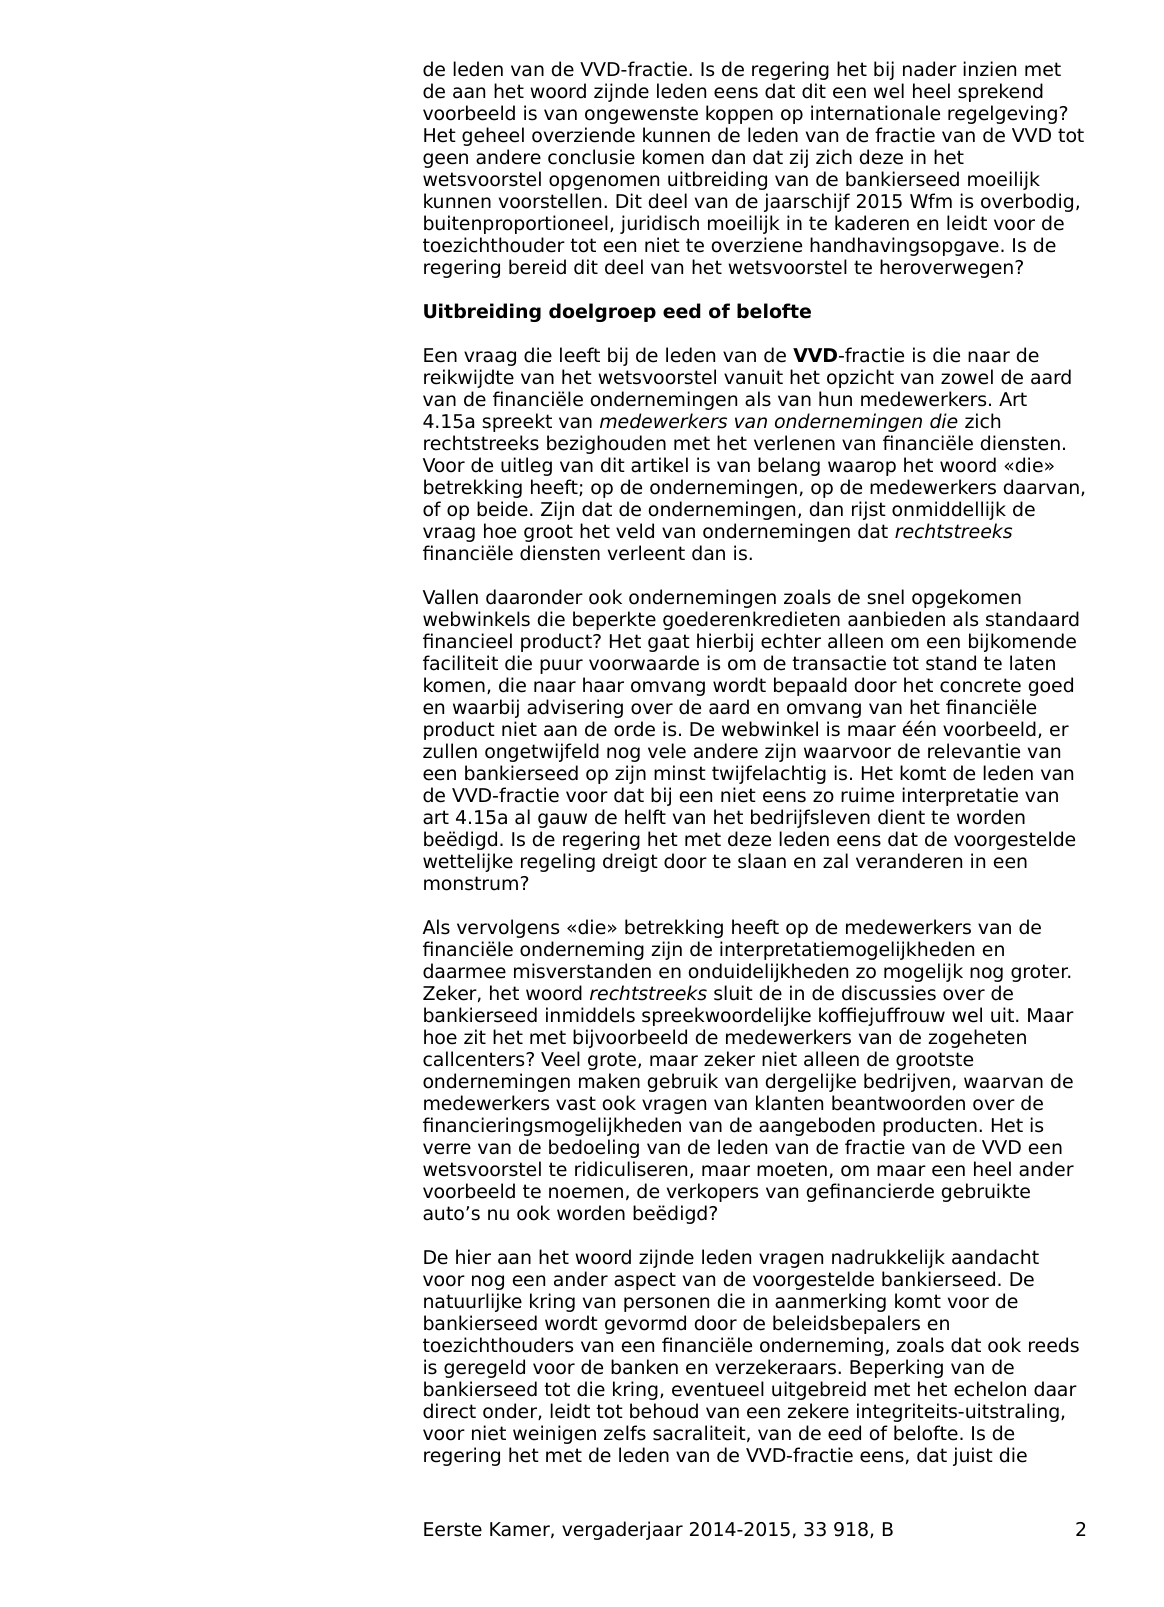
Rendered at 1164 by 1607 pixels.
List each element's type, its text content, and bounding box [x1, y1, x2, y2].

text de leden van de VVD-fractie. Is de regering het bij nader inzien met de aan het woord zijnde leden eens dat dit een wel heel sprekend voorbeeld is van ongewenste koppen op internationale regelgeving? [422, 59, 1087, 125]
text Als vervolgens «die» betrekking heeft op de medewerkers van de financiële onderneming zijn de interpretatiemogelijkheden en daarmee misverstanden en onduidelijkheden zo mogelijk nog groter. Zeker, het woord rechtstreeks sluit de in de discussies over de bankierseed inmiddels spreekwoordelijke koffiejuffrouw wel uit. Maar hoe zit het met bijvoorbeeld de medewerkers van de zogeheten callcenters? Veel grote, maar zeker niet alleen de grootste ondernemingen maken gebruik van dergelijke bedrijven, waarvan de medewerkers vast ook vragen van klanten beantwoorden over de financieringsmogelijkheden van de aangeboden producten. Het is verre van de bedoeling van de leden van de fractie van de VVD een wetsvoorstel te ridiculiseren, maar moeten, om maar een heel ander voorbeeld te noemen, de verkopers van gefinancierde gebruikte auto’s nu ook worden beëdigd? [422, 917, 1087, 1225]
text De hier aan het woord zijnde leden vragen nadrukkelijk aandacht voor nog een ander aspect van de voorgestelde bankierseed. De natuurlijke kring van personen die in aanmerking komt voor de bankierseed wordt gevormd door de beleidsbepalers en toezichthouders van een financiële onderneming, zoals dat ook reeds is geregeld voor de banken en verzekeraars. Beperking van de bankierseed tot die kring, eventueel uitgebreid met het echelon daar direct onder, leidt tot behoud van een zekere integriteits-uitstraling, voor niet weinigen zelfs sacraliteit, van de eed of belofte. Is de regering het met de leden van de VVD-fractie eens, dat juist die [422, 1247, 1087, 1467]
subtitle Uitbreiding doelgroep eed of belofte [422, 301, 1087, 323]
text Het geheel overziende kunnen de leden van de fractie van de VVD tot geen andere conclusie komen dan dat zij zich deze in het wetsvoorstel opgenomen uitbreiding van de bankierseed moeilijk kunnen voorstellen. Dit deel van de jaarschijf 2015 Wfm is overbodig, buitenproportioneel, juridisch moeilijk in te kaderen en leidt voor de toezichthouder tot een niet te overziene handhavingsopgave. Is de regering bereid dit deel van het wetsvoorstel te heroverwegen? [422, 125, 1087, 279]
text Een vraag die leeft bij de leden van de VVD-fractie is die naar de reikwijdte van het wetsvoorstel vanuit het opzicht van zowel de aard van de financiële ondernemingen als van hun medewerkers. Art 4.15a spreekt van medewerkers van ondernemingen die zich rechtstreeks bezighouden met het verlenen van financiële diensten. Voor de uitleg van dit artikel is van belang waarop het woord «die» betrekking heeft; op de ondernemingen, op de medewerkers daarvan, of op beide. Zijn dat de ondernemingen, dan rijst onmiddellijk de vraag hoe groot het veld van ondernemingen dat rechtstreeks financiële diensten verleent dan is. [422, 345, 1087, 565]
text Vallen daaronder ook ondernemingen zoals de snel opgekomen webwinkels die beperkte goederenkredieten aanbieden als standaard financieel product? Het gaat hierbij echter alleen om een bijkomende faciliteit die puur voorwaarde is om de transactie tot stand te laten komen, die naar haar omvang wordt bepaald door het concrete goed en waarbij advisering over de aard en omvang van het financiële product niet aan de orde is. De webwinkel is maar één voorbeeld, er zullen ongetwijfeld nog vele andere zijn waarvoor de relevantie van een bankierseed op zijn minst twijfelachtig is. Het komt de leden van de VVD-fractie voor dat bij een niet eens zo ruime interpretatie van art 4.15a al gauw de helft van het bedrijfsleven dient te worden beëdigd. Is de regering het met deze leden eens dat de voorgestelde wettelijke regeling dreigt door te slaan en zal veranderen in een monstrum? [422, 587, 1087, 895]
